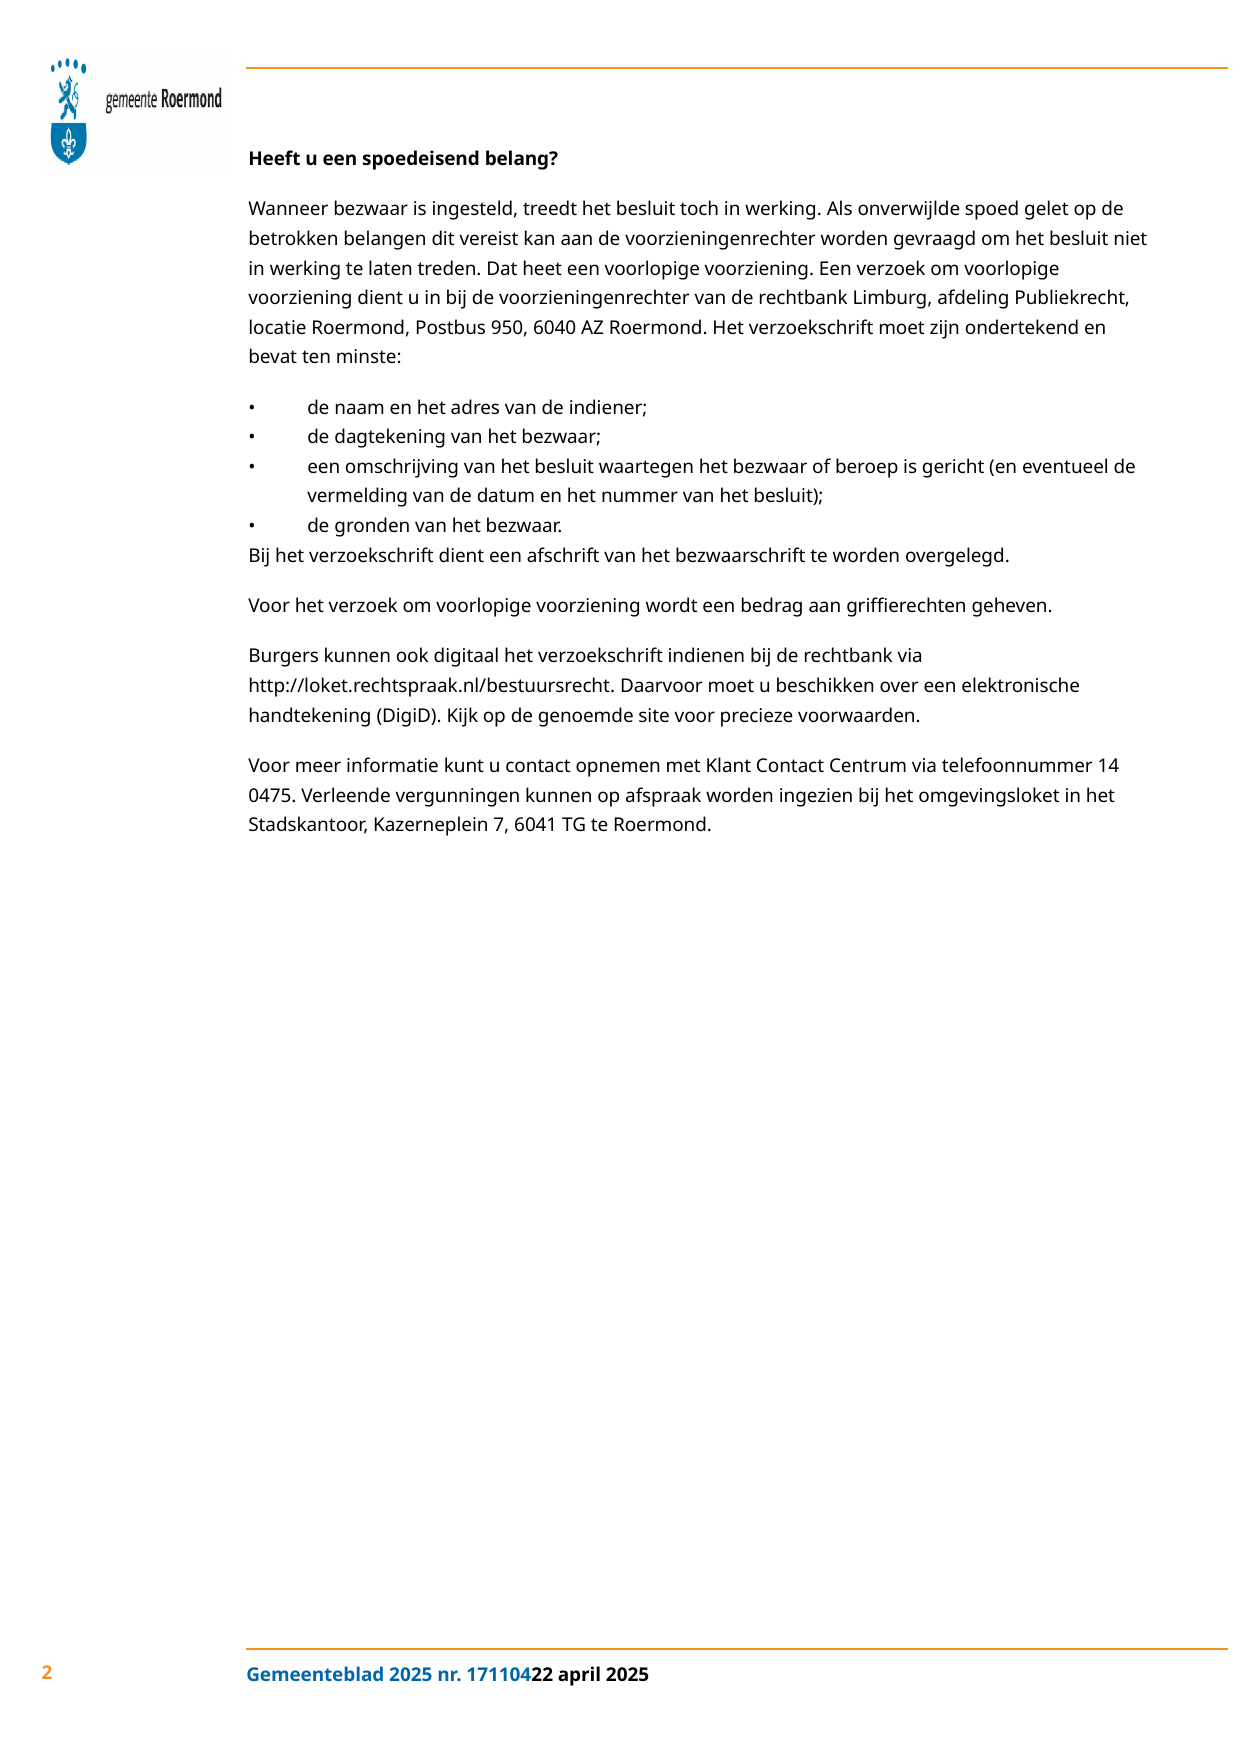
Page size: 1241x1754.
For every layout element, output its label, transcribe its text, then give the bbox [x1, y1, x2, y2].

text Voor meer informatie kunt u contact opnemen met Klant Contact Centrum via telefoonnummer 14 0475. Verleende vergunningen kunnen op afspraak worden ingezien bij het omgevingsloket in het Stadskantoor, Kazerneplein 7, 6041 TG te Roermond. [248, 752, 1152, 837]
list een omschrijving van het besluit waartegen het bezwaar of beroep is gericht (en eventueel de vermelding van de datum en het nummer van het besluit); [248, 453, 1152, 508]
text Burgers kunnen ook digitaal het verzoekschrift indienen bij de rechtbank via http://loket.rechtspraak.nl/bestuursrecht. Daarvoor moet u beschikken over een elektronische handtekening (DigiD). Kijk op de genoemde site voor precieze voorwaarden. [248, 643, 1152, 728]
list de gronden van het bezwaar. [248, 512, 1152, 538]
picture [41, 47, 231, 172]
text Wanneer bezwaar is ingesteld, treedt het besluit toch in werking. Als onverwijlde spoed gelet op de betrokken belangen dit vereist kan aan de voorzieningenrechter worden gevraagd om het besluit niet in werking te laten treden. Dat heet een voorlopige voorziening. Een verzoek om voorlopige voorziening dient u in bij de voorzieningenrechter van de rechtbank Limburg, afdeling Publiekrecht, locatie Roermond, Postbus 950, 6040 AZ Roermond. Het verzoekschrift moet zijn ondertekend en bevat ten minste: [248, 196, 1152, 369]
text Bij het verzoekschrift dient een afschrift van het bezwaarschrift te worden overgelegd. [248, 542, 1152, 568]
list de dagtekening van het bezwaar; [248, 423, 1152, 449]
text Heeft u een spoedeisend belang? [248, 145, 1152, 171]
list de naam en het adres van de indiener; [248, 394, 1152, 420]
text Voor het verzoek om voorlopige voorziening wordt een bedrag aan griffierechten geheven. [248, 592, 1152, 618]
